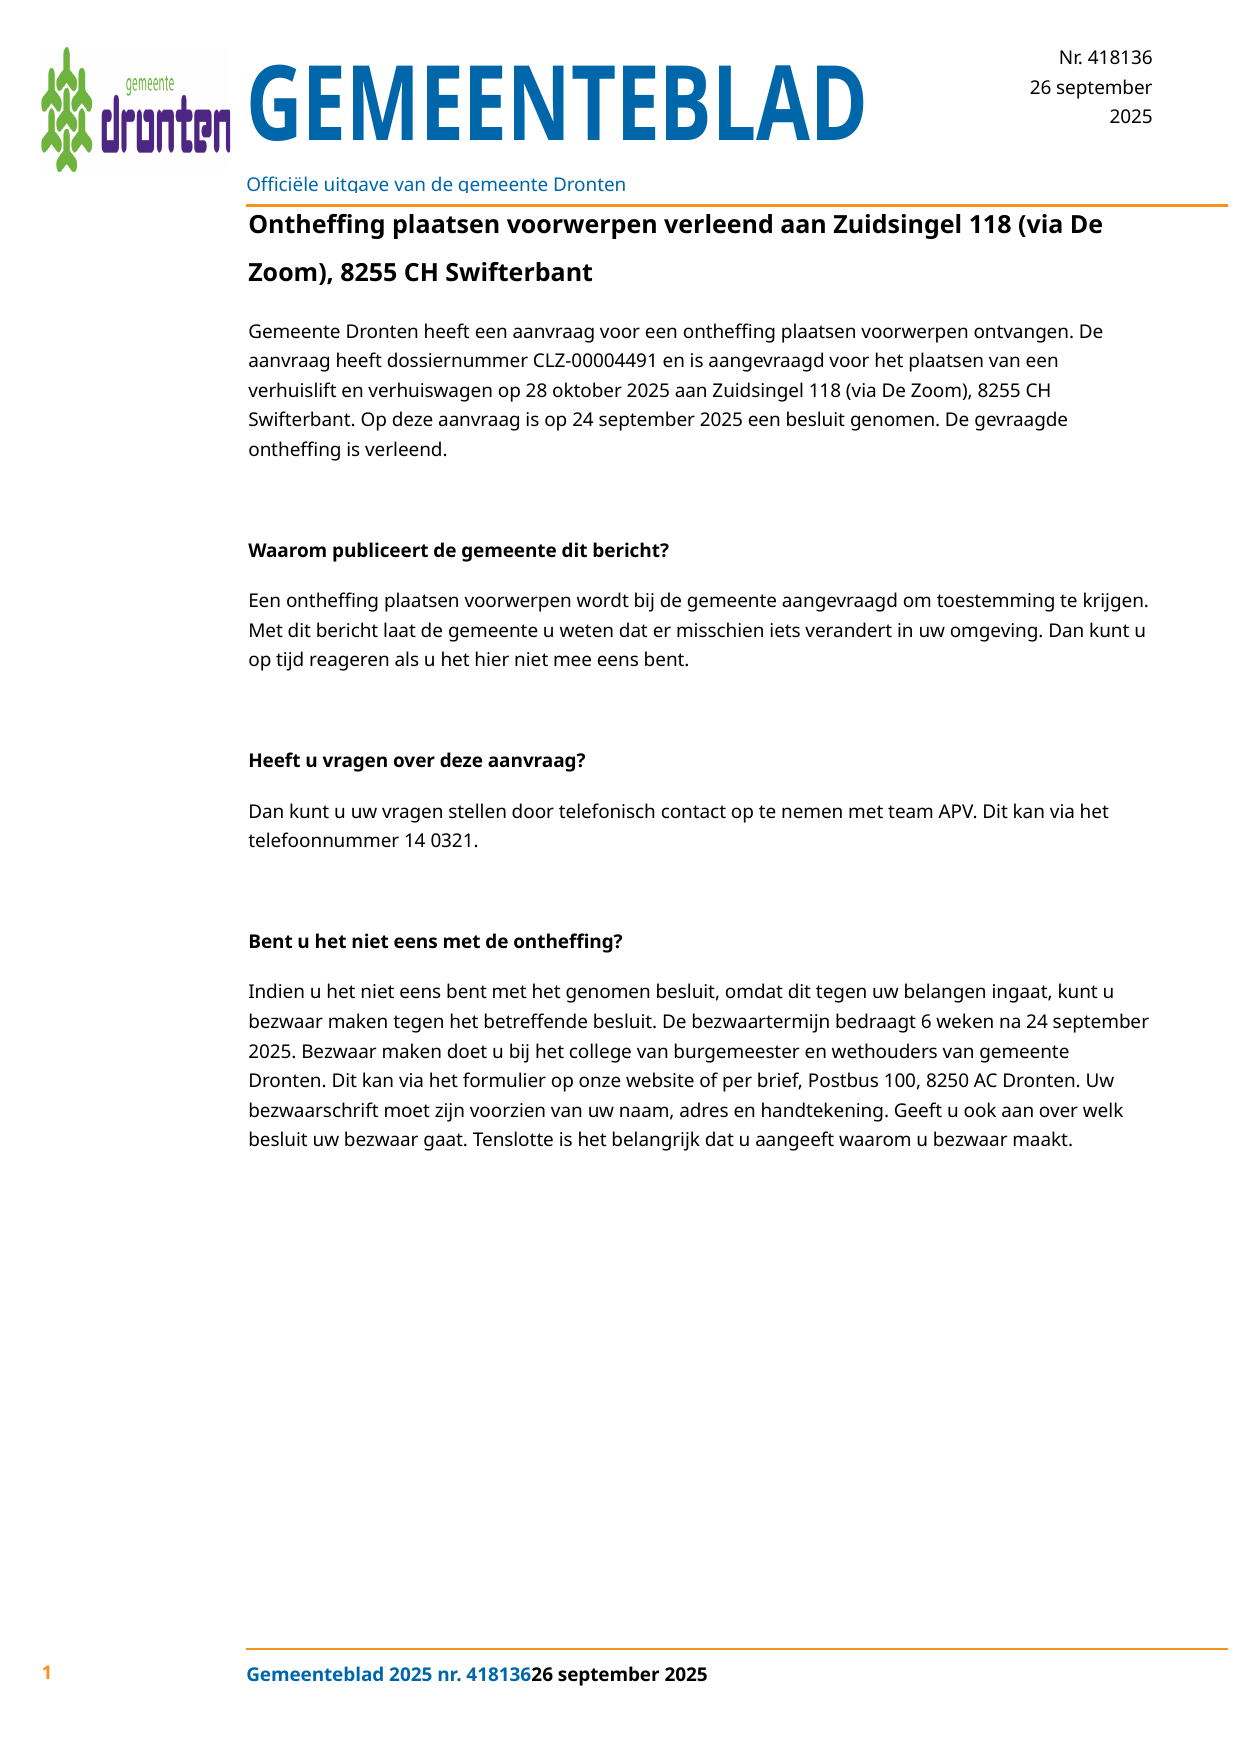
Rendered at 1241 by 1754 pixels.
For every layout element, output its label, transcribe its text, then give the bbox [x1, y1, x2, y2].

text Een ontheffing plaatsen voorwerpen wordt bij de gemeente aangevraagd om toestemming te krijgen. Met dit bericht laat de gemeente u weten dat er misschien iets verandert in uw omgeving. Dan kunt u op tijd reageren als u het hier niet mee eens bent. [248, 587, 1152, 672]
text Indien u het niet eens bent met het genomen besluit, omdat dit tegen uw belangen ingaat, kunt u bezwaar maken tegen het betreffende besluit. De bezwaartermijn bedraagt 6 weken na 24 september 2025. Bezwaar maken doet u bij het college van burgemeester en wethouders van gemeente Dronten. Dit kan via het formulier op onze website of per brief, Postbus 100, 8250 AC Dronten. Uw bezwaarschrift moet zijn voorzien van uw naam, adres en handtekening. Geeft u ook aan over welk besluit uw bezwaar gaat. Tenslotte is het belangrijk dat u aangeeft waarom u bezwaar maakt. [248, 979, 1152, 1152]
picture [41, 47, 231, 172]
text Ontheffing plaatsen voorwerpen verleend aan Zuidsingel 118 (via De Zoom), 8255 CH Swifterbant [248, 207, 1152, 288]
text Heeft u vragen over deze aanvraag? [248, 747, 1152, 773]
text Waarom publiceert de gemeente dit bericht? [248, 537, 1152, 563]
text Gemeente Dronten heeft een aanvraag voor een ontheffing plaatsen voorwerpen ontvangen. De aanvraag heeft dossiernummer CLZ-00004491 en is aangevraagd voor het plaatsen van een verhuislift en verhuiswagen op 28 oktober 2025 aan Zuidsingel 118 (via De Zoom), 8255 CH Swifterbant. Op deze aanvraag is op 24 september 2025 een besluit genomen. De gevraagde ontheffing is verleend. [248, 318, 1152, 462]
text Dan kunt u uw vragen stellen door telefonisch contact op te nemen met team APV. Dit kan via het telefoonnummer 14 0321. [248, 798, 1152, 853]
text Bent u het niet eens met de ontheffing? [248, 928, 1152, 954]
